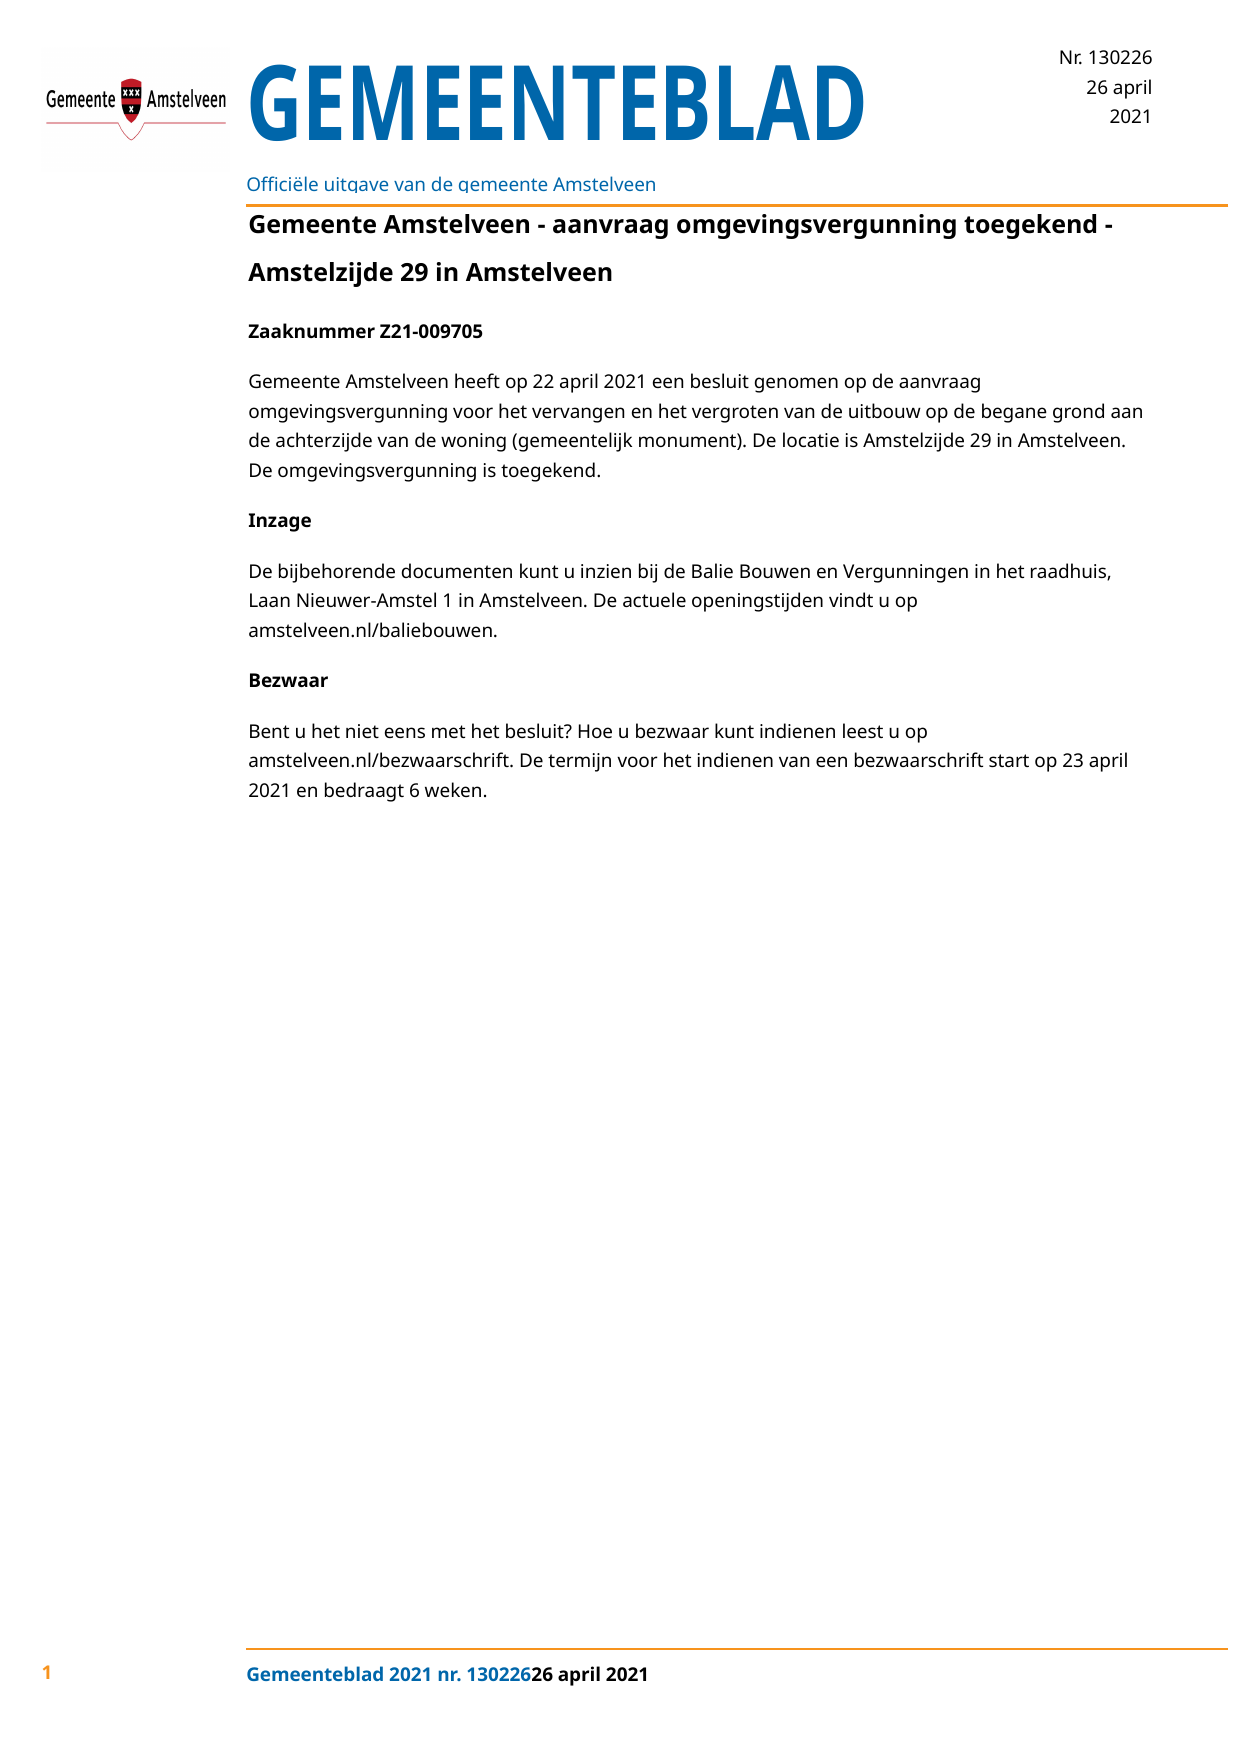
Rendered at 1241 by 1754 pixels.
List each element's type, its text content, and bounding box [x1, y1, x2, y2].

text Zaaknummer Z21-009705 [248, 318, 1152, 344]
text Gemeente Amstelveen heeft op 22 april 2021 een besluit genomen op de aanvraag omgevingsvergunning voor het vervangen en het vergroten van de uitbouw op de begane grond aan de achterzijde van de woning (gemeentelijk monument). De locatie is Amstelzijde 29 in Amstelveen. De omgevingsvergunning is toegekend. [248, 368, 1152, 483]
text Bezwaar [248, 667, 1152, 693]
text Bent u het niet eens met het besluit? Hoe u bezwaar kunt indienen leest u op amstelveen.nl/bezwaarschrift. De termijn voor het indienen van een bezwaarschrift start op 23 april 2021 en bedraagt 6 weken. [248, 718, 1152, 803]
text Gemeente Amstelveen - aanvraag omgevingsvergunning toegekend - Amstelzijde 29 in Amstelveen [248, 207, 1152, 288]
text Inzage [248, 507, 1152, 533]
picture [41, 47, 231, 172]
text De bijbehorende documenten kunt u inzien bij de Balie Bouwen en Vergunningen in het raadhuis, Laan Nieuwer-Amstel 1 in Amstelveen. De actuele openingstijden vindt u op amstelveen.nl/baliebouwen. [248, 558, 1152, 643]
